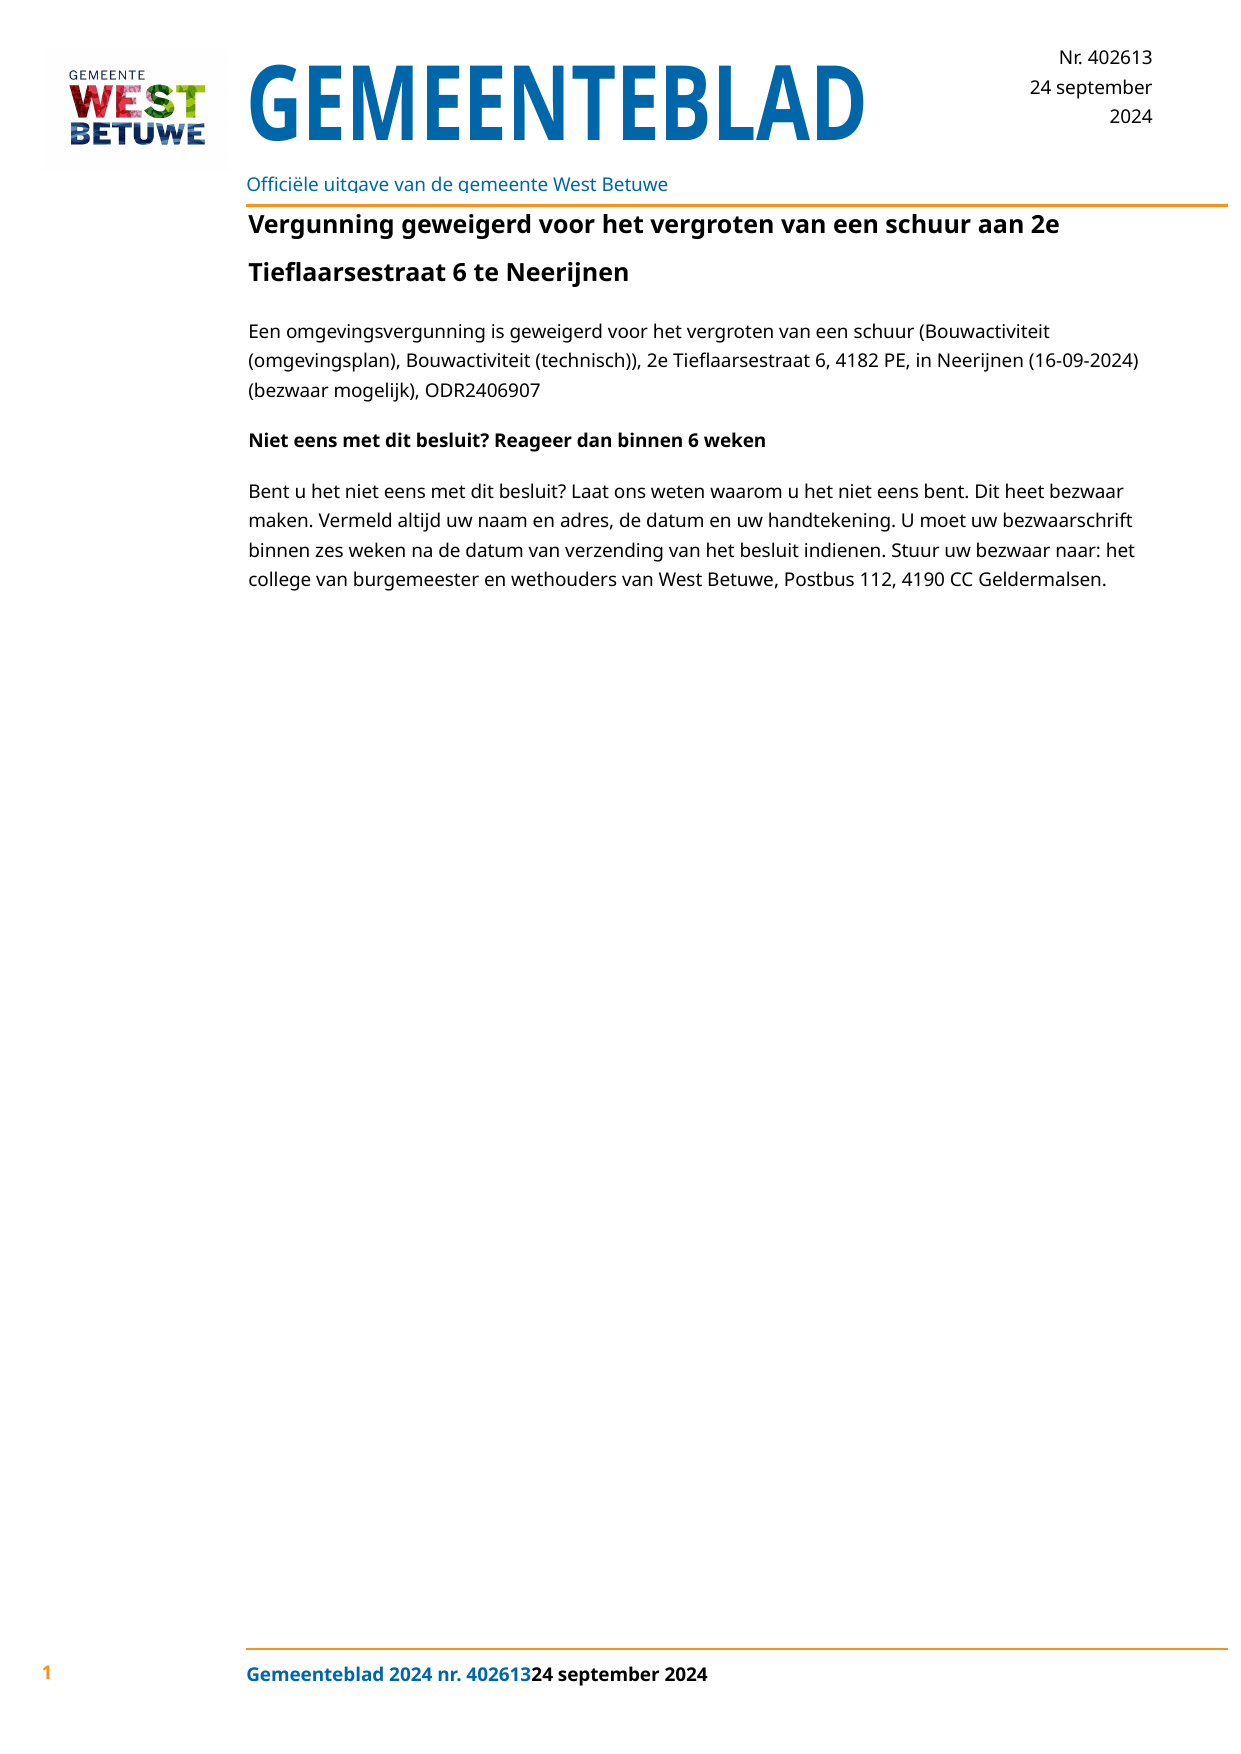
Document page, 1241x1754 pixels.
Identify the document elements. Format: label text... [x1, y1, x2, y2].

text Vergunning geweigerd voor het vergroten van een schuur aan 2e Tieflaarsestraat 6 te Neerijnen [248, 207, 1152, 288]
text Een omgevingsvergunning is geweigerd voor het vergroten van een schuur (Bouwactiviteit (omgevingsplan), Bouwactiviteit (technisch)), 2e Tieflaarsestraat 6, 4182 PE, in Neerijnen (16-09-2024) (bezwaar mogelijk), ODR2406907 [248, 318, 1152, 403]
text Bent u het niet eens met dit besluit? Laat ons weten waarom u het niet eens bent. Dit heet bezwaar maken. Vermeld altijd uw naam en adres, de datum en uw handtekening. U moet uw bezwaarschrift binnen zes weken na de datum van verzending van het besluit indienen. Stuur uw bezwaar naar: het college van burgemeester en wethouders van West Betuwe, Postbus 112, 4190 CC Geldermalsen. [248, 478, 1152, 592]
picture [41, 47, 231, 172]
text Niet eens met dit besluit? Reageer dan binnen 6 weken [248, 427, 1152, 453]
